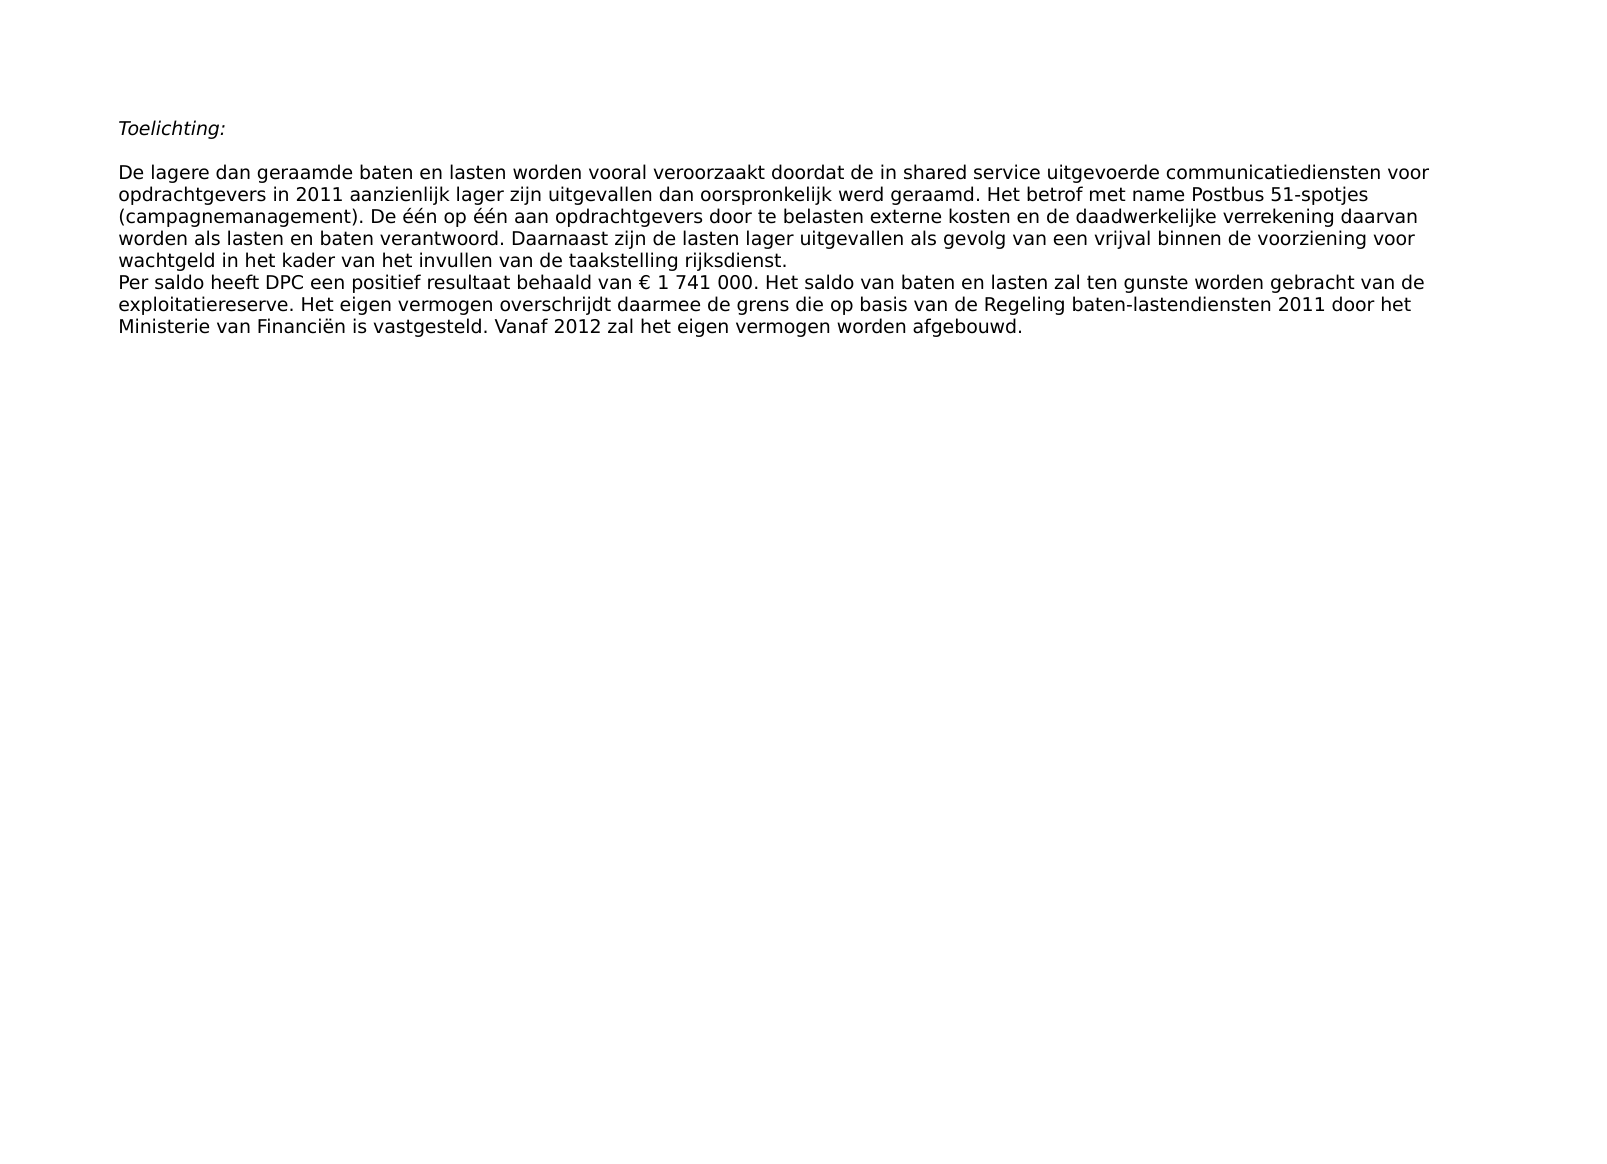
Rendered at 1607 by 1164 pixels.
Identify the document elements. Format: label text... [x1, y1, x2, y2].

text Per saldo heeft DPC een positief resultaat behaald van € 1 741 000. Het saldo van baten en lasten zal ten gunste worden gebracht van de exploitatiereserve. Het eigen vermogen overschrijdt daarmee de grens die op basis van de Regeling baten-lastendiensten 2011 door het Ministerie van Financiën is vastgesteld. Vanaf 2012 zal het eigen vermogen worden afgebouwd. [118, 272, 1488, 338]
subtitle Toelichting: [118, 118, 1488, 140]
text De lagere dan geraamde baten en lasten worden vooral veroorzaakt doordat de in shared service uitgevoerde communicatiediensten voor opdrachtgevers in 2011 aanzienlijk lager zijn uitgevallen dan oorspronkelijk werd geraamd. Het betrof met name Postbus 51-spotjes (campagnemanagement). De één op één aan opdrachtgevers door te belasten externe kosten en de daadwerkelijke verrekening daarvan worden als lasten en baten verantwoord. Daarnaast zijn de lasten lager uitgevallen als gevolg van een vrijval binnen de voorziening voor wachtgeld in het kader van het invullen van de taakstelling rijksdienst. [118, 162, 1488, 272]
